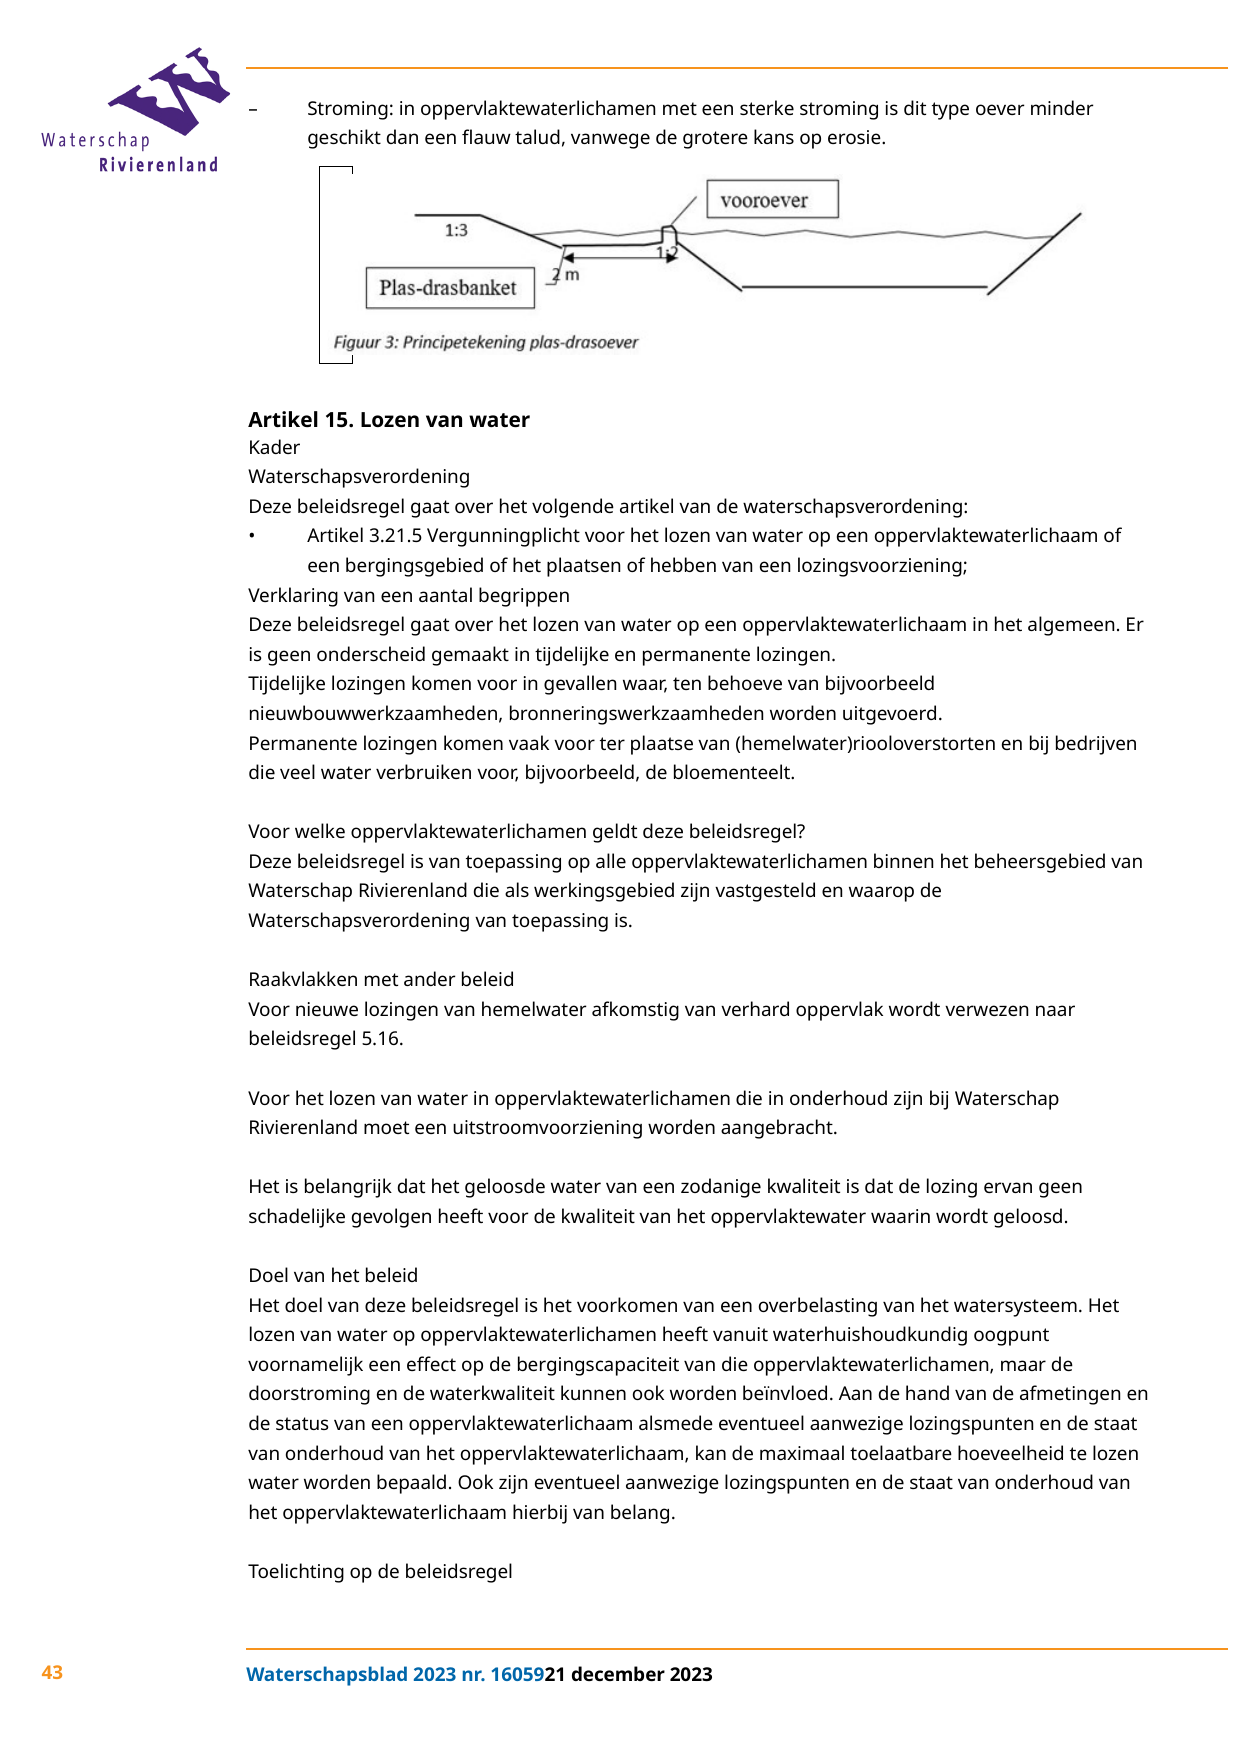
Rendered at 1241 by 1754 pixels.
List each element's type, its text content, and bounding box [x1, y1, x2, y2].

text Deze beleidsregel is van toepassing op alle oppervlaktewaterlichamen binnen het beheersgebied van Waterschap Rivierenland die als werkingsgebied zijn vastgesteld en waarop de Waterschapsverordening van toepassing is. [248, 848, 1152, 933]
text Raakvlakken met ander beleid [248, 966, 1152, 992]
text Artikel 15. Lozen van water [248, 405, 1152, 434]
text Voor nieuwe lozingen van hemelwater afkomstig van verhard oppervlak wordt verwezen naar beleidsregel 5.16. [248, 996, 1152, 1051]
text Het is belangrijk dat het geloosde water van een zodanige kwaliteit is dat de lozing ervan geen schadelijke gevolgen heeft voor de kwaliteit van het oppervlaktewater waarin wordt geloosd. [248, 1173, 1152, 1229]
text Voor het lozen van water in oppervlaktewaterlichamen die in onderhoud zijn bij Waterschap Rivierenland moet een uitstroomvoorziening worden aangebracht. [248, 1085, 1152, 1140]
text Deze beleidsregel gaat over het volgende artikel van de waterschapsverordening: [248, 493, 1152, 519]
picture [41, 47, 231, 172]
text Kader [248, 434, 1152, 459]
list Stroming: in oppervlaktewaterlichamen met een sterke stroming is dit type oever minder geschikt dan een flauw talud, vanwege de grotere kans op erosie. [248, 95, 1152, 150]
text Verklaring van een aantal begrippen [248, 582, 1152, 607]
text Voor welke oppervlaktewaterlichamen geldt deze beleidsregel? [248, 818, 1152, 844]
text Waterschapsverordening [248, 463, 1152, 489]
list Artikel 3.21.5 Vergunningplicht voor het lozen van water op een oppervlaktewaterlichaam of een bergingsgebied of het plaatsen of hebben van een lozingsvoorziening; [248, 523, 1152, 578]
text Permanente lozingen komen vaak voor ter plaatse van (hemelwater)riooloverstorten en bij bedrijven die veel water verbruiken voor, bijvoorbeeld, de bloementeelt. [248, 730, 1152, 785]
picture [327, 174, 1090, 355]
text Doel van het beleid [248, 1262, 1152, 1288]
text Tijdelijke lozingen komen voor in gevallen waar, ten behoeve van bijvoorbeeld nieuwbouwwerkzaamheden, bronneringswerkzaamheden worden uitgevoerd. [248, 671, 1152, 726]
text Deze beleidsregel gaat over het lozen van water op een oppervlaktewaterlichaam in het algemeen. Er is geen onderscheid gemaakt in tijdelijke en permanente lozingen. [248, 611, 1152, 667]
text Toelichting op de beleidsregel [248, 1558, 1152, 1584]
text Het doel van deze beleidsregel is het voorkomen van een overbelasting van het watersysteem. Het lozen van water op oppervlaktewaterlichamen heeft vanuit waterhuishoudkundig oogpunt voornamelijk een effect op de bergingscapaciteit van die oppervlaktewaterlichamen, maar de doorstroming en de waterkwaliteit kunnen ook worden beïnvloed. Aan de hand van de afmetingen en de status van een oppervlaktewaterlichaam alsmede eventueel aanwezige lozingspunten en de staat van onderhoud van het oppervlaktewaterlichaam, kan de maximaal toelaatbare hoeveelheid te lozen water worden bepaald. Ook zijn eventueel aanwezige lozingspunten en de staat van onderhoud van het oppervlaktewaterlichaam hierbij van belang. [248, 1292, 1152, 1524]
